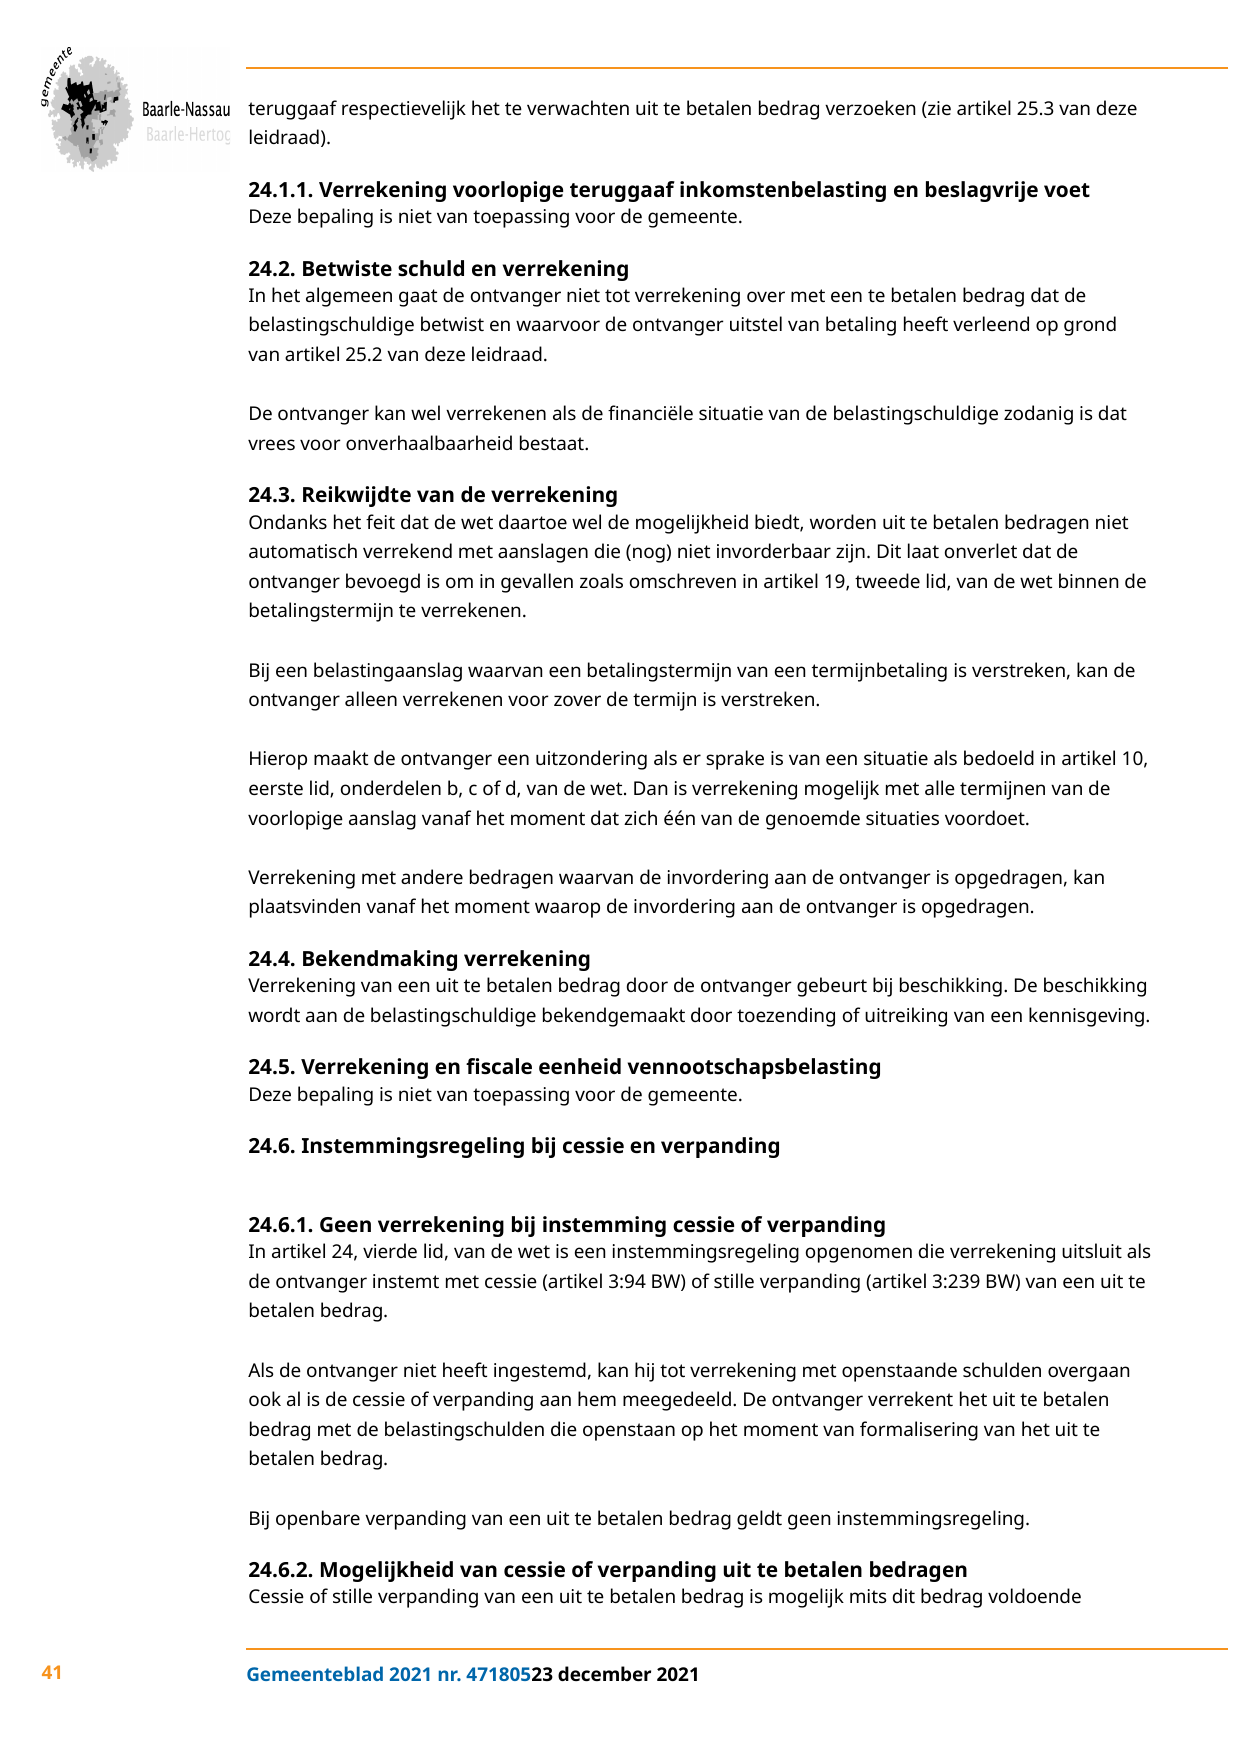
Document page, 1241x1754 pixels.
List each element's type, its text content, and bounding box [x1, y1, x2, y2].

text De ontvanger kan wel verrekenen als de financiële situatie van de belastingschuldige zodanig is dat vrees voor onverhaalbaarheid bestaat. [248, 400, 1152, 456]
text 24.2. Betwiste schuld en verrekening [248, 254, 1152, 282]
text Cessie of stille verpanding van een uit te betalen bedrag is mogelijk mits dit bedrag voldoende [248, 1583, 1152, 1609]
text Hierop maakt de ontvanger een uitzondering als er sprake is van een situatie als bedoeld in artikel 10, eerste lid, onderdelen b, c of d, van de wet. Dan is verrekening mogelijk met alle termijnen van de voorlopige aanslag vanaf het moment dat zich één van de genoemde situaties voordoet. [248, 746, 1152, 830]
text teruggaaf respectievelijk het te verwachten uit te betalen bedrag verzoeken (zie artikel 25.3 van deze leidraad). [248, 95, 1152, 150]
text Deze bepaling is niet van toepassing voor de gemeente. [248, 203, 1152, 229]
text 24.6.2. Mogelijkheid van cessie of verpanding uit te betalen bedragen [248, 1555, 1152, 1583]
text Ondanks het feit dat de wet daartoe wel de mogelijkheid biedt, worden uit te betalen bedragen niet automatisch verrekend met aanslagen die (nog) niet invorderbaar zijn. Dit laat onverlet dat de ontvanger bevoegd is om in gevallen zoals omschreven in artikel 19, tweede lid, van de wet binnen de betalingstermijn te verrekenen. [248, 509, 1152, 623]
text Bij een belastingaanslag waarvan een betalingstermijn van een termijnbetaling is verstreken, kan de ontvanger alleen verrekenen voor zover de termijn is verstreken. [248, 657, 1152, 712]
text 24.6.1. Geen verrekening bij instemming cessie of verpanding [248, 1210, 1152, 1238]
picture [41, 47, 231, 172]
text 24.1.1. Verrekening voorlopige teruggaaf inkomstenbelasting en beslagvrije voet [248, 175, 1152, 203]
text Als de ontvanger niet heeft ingestemd, kan hij tot verrekening met openstaande schulden overgaan ook al is de cessie of verpanding aan hem meegedeeld. De ontvanger verrekent het uit te betalen bedrag met de belastingschulden die openstaan op het moment van formalisering van het uit te betalen bedrag. [248, 1357, 1152, 1471]
text 24.5. Verrekening en fiscale eenheid vennootschapsbelasting [248, 1052, 1152, 1081]
text Deze bepaling is niet van toepassing voor de gemeente. [248, 1081, 1152, 1106]
text In het algemeen gaat de ontvanger niet tot verrekening over met een te betalen bedrag dat de belastingschuldige betwist en waarvoor de ontvanger uitstel van betaling heeft verleend op grond van artikel 25.2 van deze leidraad. [248, 282, 1152, 367]
text Bij openbare verpanding van een uit te betalen bedrag geldt geen instemmingsregeling. [248, 1505, 1152, 1530]
text 24.3. Reikwijdte van de verrekening [248, 480, 1152, 509]
text 24.6. Instemmingsregeling bij cessie en verpanding [248, 1131, 1152, 1159]
text 24.4. Bekendmaking verrekening [248, 944, 1152, 972]
text Verrekening met andere bedragen waarvan de invordering aan de ontvanger is opgedragen, kan plaatsvinden vanaf het moment waarop de invordering aan de ontvanger is opgedragen. [248, 864, 1152, 919]
text In artikel 24, vierde lid, van de wet is een instemmingsregeling opgenomen die verrekening uitsluit als de ontvanger instemt met cessie (artikel 3:94 BW) of stille verpanding (artikel 3:239 BW) van een uit te betalen bedrag. [248, 1238, 1152, 1323]
text Verrekening van een uit te betalen bedrag door de ontvanger gebeurt bij beschikking. De beschikking wordt aan de belastingschuldige bekendgemaakt door toezending of uitreiking van een kennisgeving. [248, 972, 1152, 1028]
